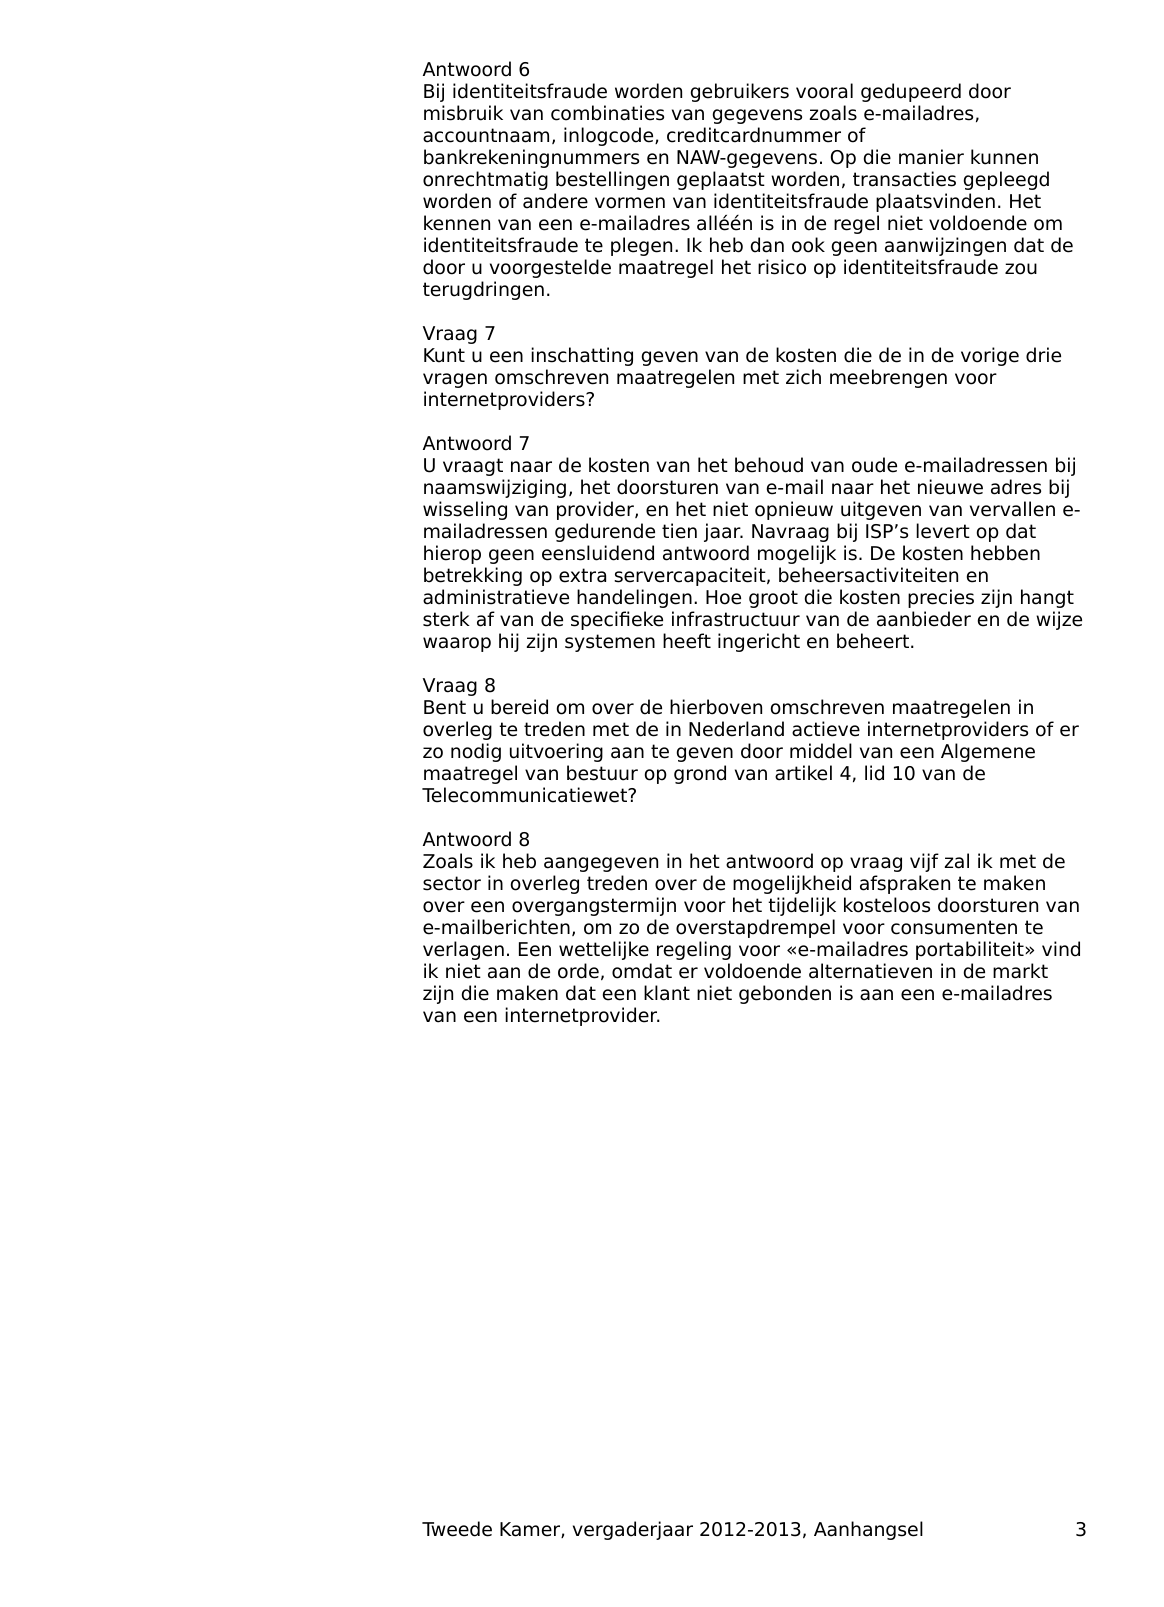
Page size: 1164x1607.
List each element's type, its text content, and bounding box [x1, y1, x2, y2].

text Zoals ik heb aangegeven in het antwoord op vraag vijf zal ik met de sector in overleg treden over de mogelijkheid afspraken te maken over een overgangstermijn voor het tijdelijk kosteloos doorsturen van e-mailberichten, om zo de overstapdrempel voor consumenten te verlagen. Een wettelijke regeling voor «e-mailadres portabiliteit» vind ik niet aan de orde, omdat er voldoende alternatieven in de markt zijn die maken dat een klant niet gebonden is aan een e-mailadres van een internetprovider. [422, 851, 1087, 1027]
text Bent u bereid om over de hierboven omschreven maatregelen in overleg te treden met de in Nederland actieve internetproviders of er zo nodig uitvoering aan te geven door middel van een Algemene maatregel van bestuur op grond van artikel 4, lid 10 van de Telecommunicatiewet? [422, 697, 1087, 807]
text Vraag 7 [422, 323, 1087, 345]
text Antwoord 8 [422, 829, 1087, 851]
text Vraag 8 [422, 675, 1087, 697]
text Kunt u een inschatting geven van de kosten die de in de vorige drie vragen omschreven maatregelen met zich meebrengen voor internetproviders? [422, 345, 1087, 411]
text Bij identiteitsfraude worden gebruikers vooral gedupeerd door misbruik van combinaties van gegevens zoals e-mailadres, accountnaam, inlogcode, creditcardnummer of bankrekeningnummers en NAW-gegevens. Op die manier kunnen onrechtmatig bestellingen geplaatst worden, transacties gepleegd worden of andere vormen van identiteitsfraude plaatsvinden. Het kennen van een e-mailadres alléén is in de regel niet voldoende om identiteitsfraude te plegen. Ik heb dan ook geen aanwijzingen dat de door u voorgestelde maatregel het risico op identiteitsfraude zou terugdringen. [422, 81, 1087, 301]
text Antwoord 7 [422, 433, 1087, 455]
text Antwoord 6 [422, 59, 1087, 81]
text U vraagt naar de kosten van het behoud van oude e-mailadressen bij naamswijziging, het doorsturen van e-mail naar het nieuwe adres bij wisseling van provider, en het niet opnieuw uitgeven van vervallen e-mailadressen gedurende tien jaar. Navraag bij ISP’s levert op dat hierop geen eensluidend antwoord mogelijk is. De kosten hebben betrekking op extra servercapaciteit, beheersactiviteiten en administratieve handelingen. Hoe groot die kosten precies zijn hangt sterk af van de specifieke infrastructuur van de aanbieder en de wijze waarop hij zijn systemen heeft ingericht en beheert. [422, 455, 1087, 653]
